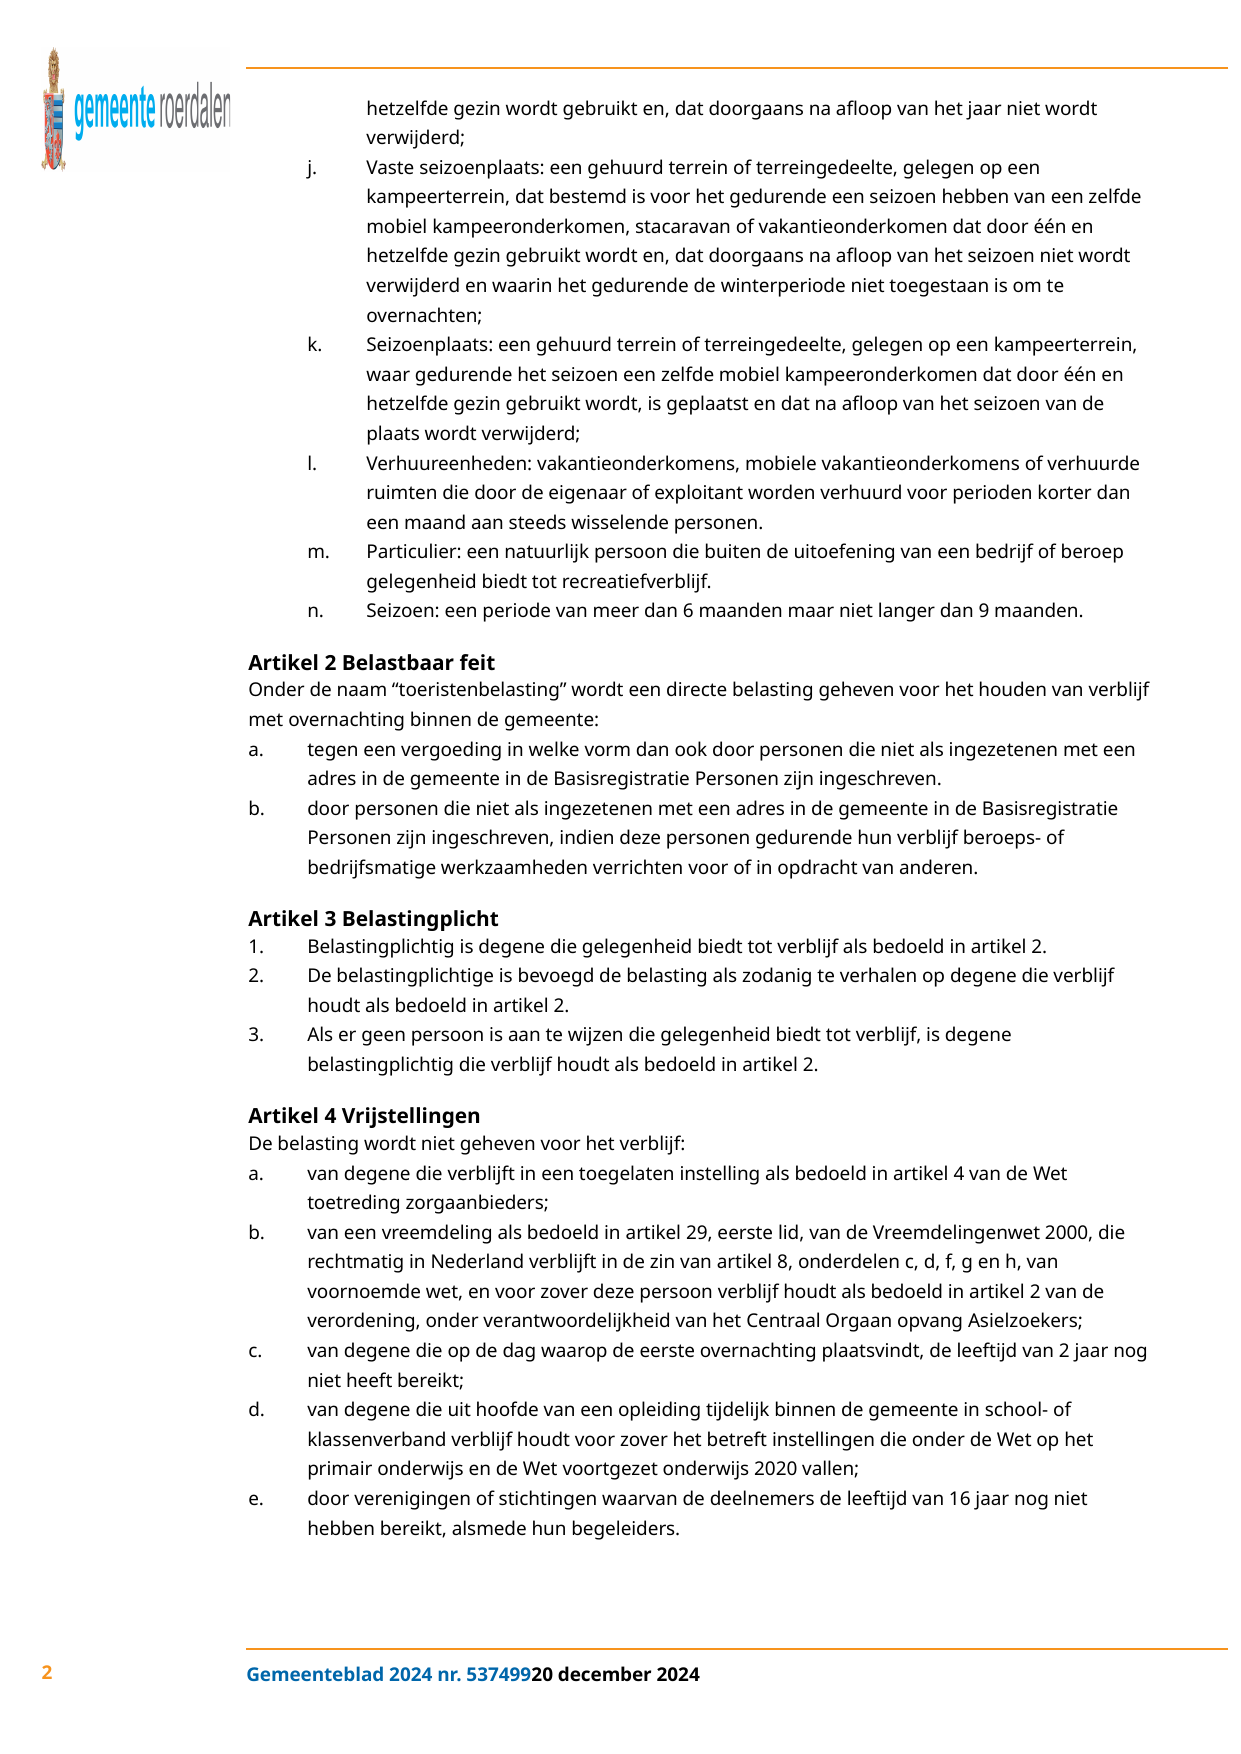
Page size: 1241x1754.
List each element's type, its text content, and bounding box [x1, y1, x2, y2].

list Belastingplichtig is degene die gelegenheid biedt tot verblijf als bedoeld in artikel 2. [248, 933, 1152, 959]
list Seizoenplaats: een gehuurd terrein of terreingedeelte, gelegen op een kampeerterrein, waar gedurende het seizoen een zelfde mobiel kampeeronderkomen dat door één en hetzelfde gezin gebruikt wordt, is geplaatst en dat na afloop van het seizoen van de plaats wordt verwijderd; [307, 331, 1152, 446]
text Onder de naam “toeristenbelasting” wordt een directe belasting geheven voor het houden van verblijf met overnachting binnen de gemeente: [248, 677, 1152, 732]
list Seizoen: een periode van meer dan 6 maanden maar niet langer dan 9 maanden. [307, 598, 1152, 623]
list Als er geen persoon is aan te wijzen die gelegenheid biedt tot verblijf, is degene belastingplichtig die verblijf houdt als bedoeld in artikel 2. [248, 1022, 1152, 1077]
list van degene die uit hoofde van een opleiding tijdelijk binnen de gemeente in school- of klassenverband verblijf houdt voor zover het betreft instellingen die onder de Wet op het primair onderwijs en de Wet voortgezet onderwijs 2020 vallen; [248, 1396, 1152, 1481]
list hetzelfde gezin wordt gebruikt en, dat doorgaans na afloop van het jaar niet wordt verwijderd; [307, 95, 1152, 150]
list Verhuureenheden: vakantieonderkomens, mobiele vakantieonderkomens of verhuurde ruimten die door de eigenaar of exploitant worden verhuurd voor perioden korter dan een maand aan steeds wisselende personen. [307, 450, 1152, 535]
list De belastingplichtige is bevoegd de belasting als zodanig te verhalen op degene die verblijf houdt als bedoeld in artikel 2. [248, 962, 1152, 1018]
text Artikel 3 Belastingplicht [248, 904, 1152, 933]
list Vaste seizoenplaats: een gehuurd terrein of terreingedeelte, gelegen op een kampeerterrein, dat bestemd is voor het gedurende een seizoen hebben van een zelfde mobiel kampeeronderkomen, stacaravan of vakantieonderkomen dat door één en hetzelfde gezin gebruikt wordt en, dat doorgaans na afloop van het seizoen niet wordt verwijderd en waarin het gedurende de winterperiode niet toegestaan is om te overnachten; [307, 154, 1152, 328]
picture [41, 47, 231, 172]
list van een vreemdeling als bedoeld in artikel 29, eerste lid, van de Vreemdelingenwet 2000, die rechtmatig in Nederland verblijft in de zin van artikel 8, onderdelen c, d, f, g en h, van voornoemde wet, en voor zover deze persoon verblijf houdt als bedoeld in artikel 2 van de verordening, onder verantwoordelijkheid van het Centraal Orgaan opvang Asielzoekers; [248, 1219, 1152, 1333]
list Particulier: een natuurlijk persoon die buiten de uitoefening van een bedrijf of beroep gelegenheid biedt tot recreatiefverblijf. [307, 538, 1152, 594]
text De belasting wordt niet geheven voor het verblijf: [248, 1130, 1152, 1156]
text Artikel 2 Belastbaar feit [248, 648, 1152, 677]
text Artikel 4 Vrijstellingen [248, 1102, 1152, 1130]
list van degene die op de dag waarop de eerste overnachting plaatsvindt, de leeftijd van 2 jaar nog niet heeft bereikt; [248, 1337, 1152, 1392]
list door verenigingen of stichtingen waarvan de deelnemers de leeftijd van 16 jaar nog niet hebben bereikt, alsmede hun begeleiders. [248, 1485, 1152, 1540]
list tegen een vergoeding in welke vorm dan ook door personen die niet als ingezetenen met een adres in de gemeente in de Basisregistratie Personen zijn ingeschreven. [248, 736, 1152, 791]
list van degene die verblijft in een toegelaten instelling als bedoeld in artikel 4 van de Wet toetreding zorgaanbieders; [248, 1160, 1152, 1215]
list door personen die niet als ingezetenen met een adres in de gemeente in de Basisregistratie Personen zijn ingeschreven, indien deze personen gedurende hun verblijf beroeps- of bedrijfsmatige werkzaamheden verrichten voor of in opdracht van anderen. [248, 795, 1152, 880]
